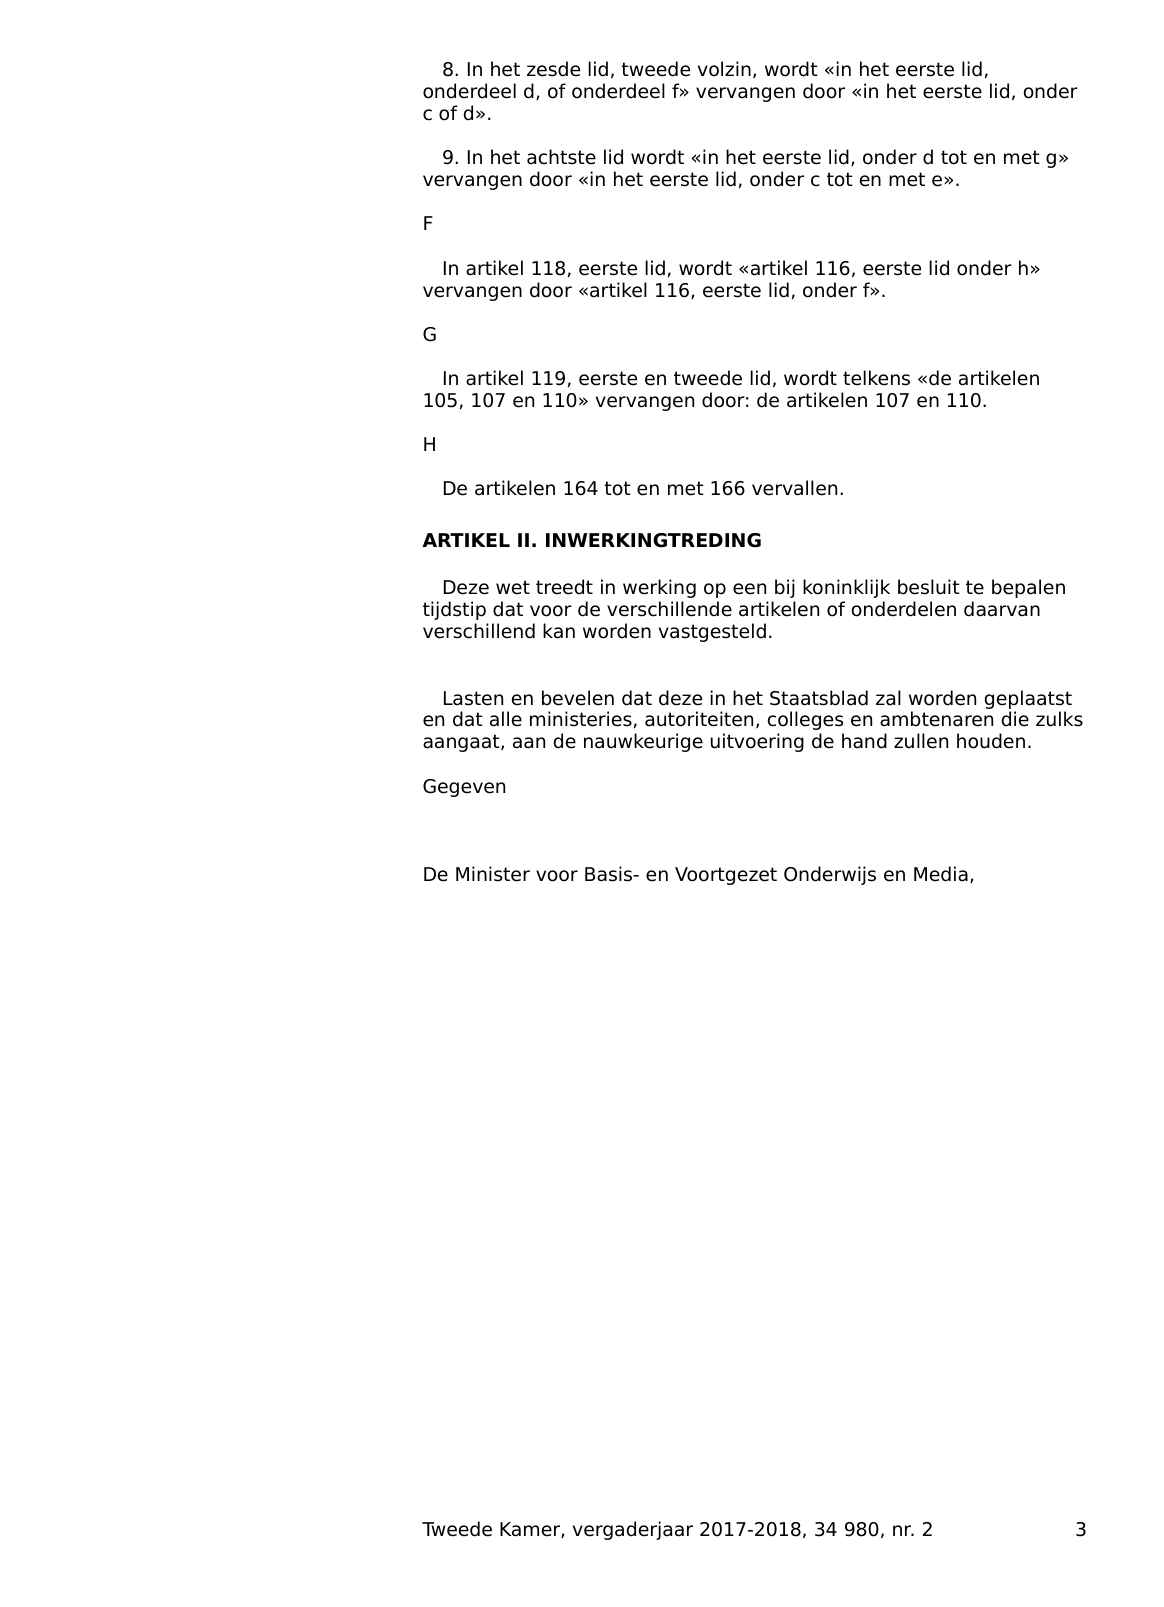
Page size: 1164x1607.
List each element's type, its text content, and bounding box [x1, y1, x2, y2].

text 8. In het zesde lid, tweede volzin, wordt «in het eerste lid, onderdeel d, of onderdeel f» vervangen door «in het eerste lid, onder c of d». [422, 59, 1087, 125]
text 9. In het achtste lid wordt «in het eerste lid, onder d tot en met g» vervangen door «in het eerste lid, onder c tot en met e». [422, 147, 1087, 191]
text Lasten en bevelen dat deze in het Staatsblad zal worden geplaatst en dat alle ministeries, autoriteiten, colleges en ambtenaren die zulks aangaat, aan de nauwkeurige uitvoering de hand zullen houden. [422, 687, 1087, 753]
text H [422, 434, 1087, 456]
text Deze wet treedt in werking op een bij koninklijk besluit te bepalen tijdstip dat voor de verschillende artikelen of onderdelen daarvan verschillend kan worden vastgesteld. [422, 577, 1087, 643]
subtitle ARTIKEL II. INWERKINGTREDING [422, 530, 1087, 552]
text G [422, 324, 1087, 346]
text In artikel 118, eerste lid, wordt «artikel 116, eerste lid onder h» vervangen door «artikel 116, eerste lid, onder f». [422, 257, 1087, 301]
text F [422, 213, 1087, 235]
text De Minister voor Basis- en Voortgezet Onderwijs en Media, [422, 864, 1087, 886]
text Gegeven [422, 776, 1087, 797]
text De artikelen 164 tot en met 166 vervallen. [422, 478, 1087, 500]
text In artikel 119, eerste en tweede lid, wordt telkens «de artikelen 105, 107 en 110» vervangen door: de artikelen 107 en 110. [422, 368, 1087, 412]
